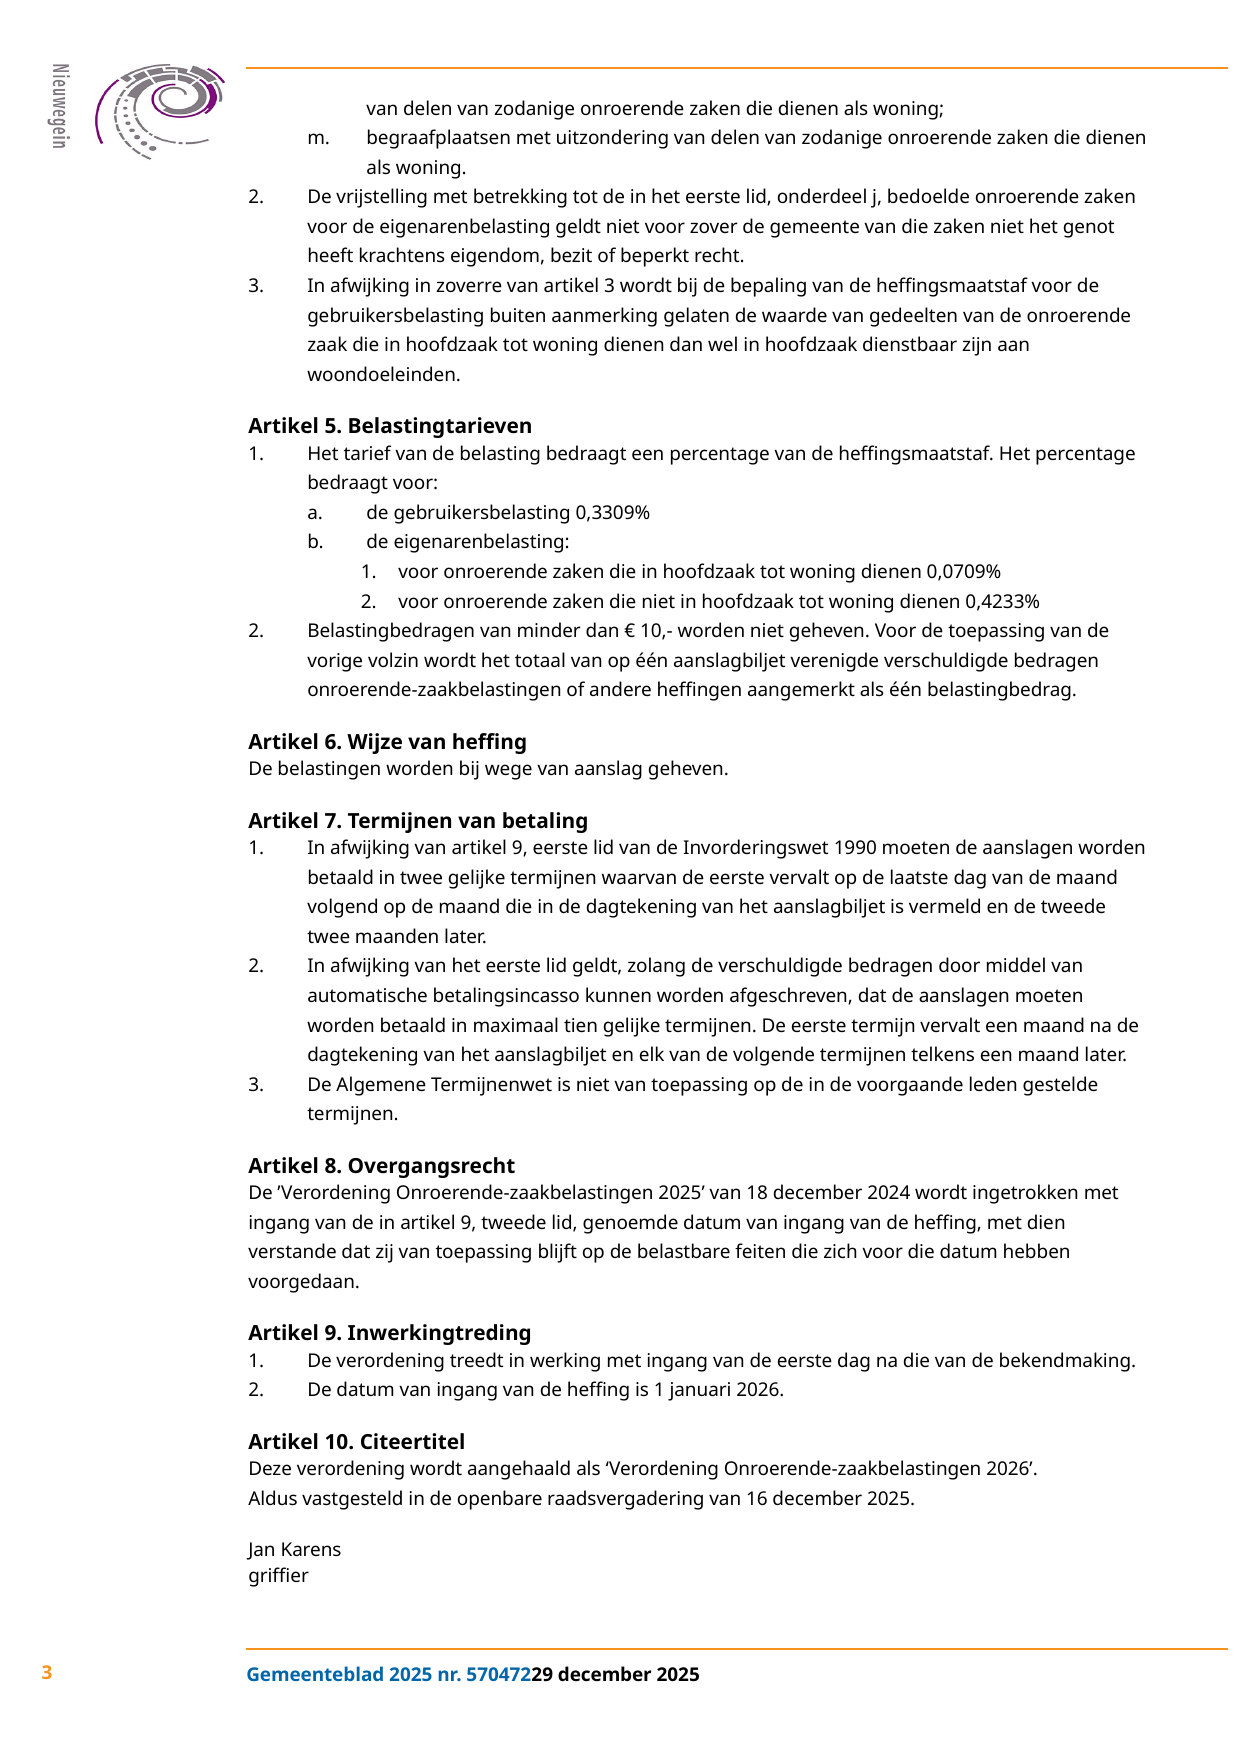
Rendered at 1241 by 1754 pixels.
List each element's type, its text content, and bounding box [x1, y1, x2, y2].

text Jan Karens [248, 1536, 1152, 1562]
text De belastingen worden bij wege van aanslag geheven. [248, 755, 1152, 781]
list de gebruikersbelasting 0,3309% [307, 499, 1152, 525]
list De vrijstelling met betrekking tot de in het eerste lid, onderdeel j, bedoelde onroerende zaken voor de eigenarenbelasting geldt niet voor zover de gemeente van die zaken niet het genot heeft krachtens eigendom, bezit of beperkt recht. [248, 183, 1152, 268]
list Het tarief van de belasting bedraagt een percentage van de heffingsmaatstaf. Het percentage bedraagt voor: [248, 440, 1152, 495]
list In afwijking in zoverre van artikel 3 wordt bij de bepaling van de heffingsmaatstaf voor de gebruikersbelasting buiten aanmerking gelaten de waarde van gedeelten van de onroerende zaak die in hoofdzaak tot woning dienen dan wel in hoofdzaak dienstbaar zijn aan woondoeleinden. [248, 272, 1152, 387]
list De verordening treedt in werking met ingang van de eerste dag na die van de bekendmaking. [248, 1347, 1152, 1373]
text Artikel 10. Citeertitel [248, 1427, 1152, 1455]
list De datum van ingang van de heffing is 1 januari 2026. [248, 1377, 1152, 1402]
list Belastingbedragen van minder dan € 10,- worden niet geheven. Voor de toepassing van de vorige volzin wordt het totaal van op één aanslagbiljet verenigde verschuldigde bedragen onroerende-zaakbelastingen of andere heffingen aangemerkt als één belastingbedrag. [248, 617, 1152, 702]
text Artikel 6. Wijze van heffing [248, 727, 1152, 755]
list In afwijking van het eerste lid geldt, zolang de verschuldigde bedragen door middel van automatische betalingsincasso kunnen worden afgeschreven, dat de aanslagen moeten worden betaald in maximaal tien gelijke termijnen. De eerste termijn vervalt een maand na de dagtekening van het aanslagbiljet en elk van de volgende termijnen telkens een maand later. [248, 953, 1152, 1067]
list begraafplaatsen met uitzondering van delen van zodanige onroerende zaken die dienen als woning. [307, 124, 1152, 180]
picture [41, 47, 231, 172]
text Artikel 9. Inwerkingtreding [248, 1318, 1152, 1347]
text Artikel 8. Overgangsrecht [248, 1151, 1152, 1179]
list van delen van zodanige onroerende zaken die dienen als woning; [307, 95, 1152, 121]
list voor onroerende zaken die niet in hoofdzaak tot woning dienen 0,4233% [361, 588, 1152, 613]
list De Algemene Termijnenwet is niet van toepassing op de in de voorgaande leden gestelde termijnen. [248, 1071, 1152, 1126]
text Artikel 5. Belastingtarieven [248, 411, 1152, 440]
list de eigenarenbelasting: [307, 529, 1152, 554]
text Aldus vastgesteld in de openbare raadsvergadering van 16 december 2025. [248, 1485, 1152, 1511]
text De ’Verordening Onroerende-zaakbelastingen 2025’ van 18 december 2024 wordt ingetrokken met ingang van de in artikel 9, tweede lid, genoemde datum van ingang van de heffing, met dien verstande dat zij van toepassing blijft op de belastbare feiten die zich voor die datum hebben voorgedaan. [248, 1179, 1152, 1294]
text Artikel 7. Termijnen van betaling [248, 806, 1152, 834]
list In afwijking van artikel 9, eerste lid van de Invorderingswet 1990 moeten de aanslagen worden betaald in twee gelijke termijnen waarvan de eerste vervalt op de laatste dag van de maand volgend op de maand die in de dagtekening van het aanslagbiljet is vermeld en de tweede twee maanden later. [248, 834, 1152, 949]
list voor onroerende zaken die in hoofdzaak tot woning dienen 0,0709% [361, 558, 1152, 584]
text griffier [248, 1562, 1152, 1588]
text Deze verordening wordt aangehaald als ‘Verordening Onroerende-zaakbelastingen 2026’. [248, 1455, 1152, 1481]
